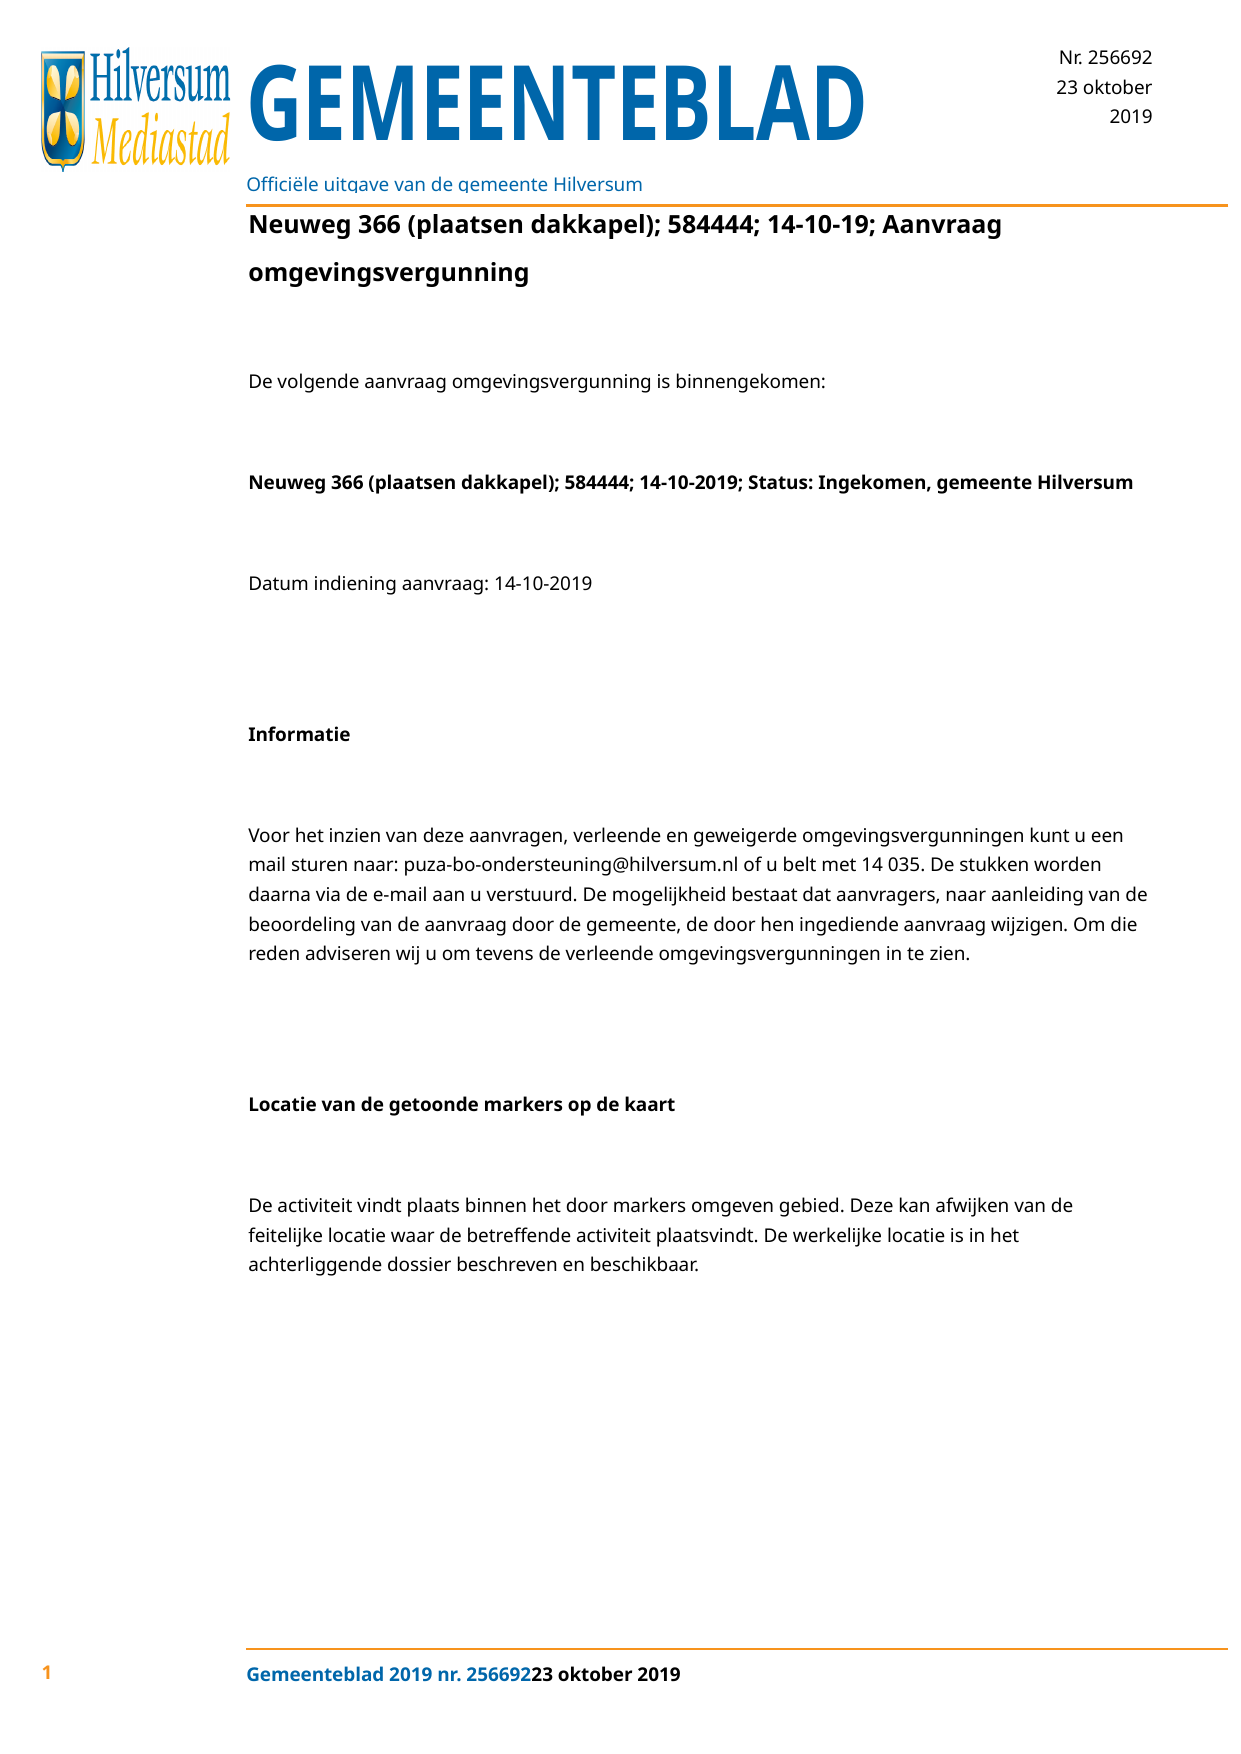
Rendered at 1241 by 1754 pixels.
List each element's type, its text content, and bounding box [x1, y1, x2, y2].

text Neuweg 366 (plaatsen dakkapel); 584444; 14-10-2019; Status: Ingekomen, gemeente Hilversum [248, 469, 1152, 495]
text De activiteit vindt plaats binnen het door markers omgeven gebied. Deze kan afwijken van de feitelijke locatie waar de betreffende activiteit plaatsvindt. De werkelijke locatie is in het achterliggende dossier beschreven en beschikbaar. [248, 1192, 1152, 1277]
text Neuweg 366 (plaatsen dakkapel); 584444; 14-10-19; Aanvraag omgevingsvergunning [248, 207, 1152, 288]
text Voor het inzien van deze aanvragen, verleende en geweigerde omgevingsvergunningen kunt u een mail sturen naar: puza-bo-ondersteuning@hilversum.nl of u belt met 14 035. De stukken worden daarna via de e-mail aan u verstuurd. De mogelijkheid bestaat dat aanvragers, naar aanleiding van de beoordeling van de aanvraag door de gemeente, de door hen ingediende aanvraag wijzigen. Om die reden adviseren wij u om tevens de verleende omgevingsvergunningen in te zien. [248, 822, 1152, 966]
text Informatie [248, 721, 1152, 747]
text De volgende aanvraag omgevingsvergunning is binnengekomen: [248, 368, 1152, 394]
text Datum indiening aanvraag: 14-10-2019 [248, 570, 1152, 596]
text Locatie van de getoonde markers op de kaart [248, 1092, 1152, 1117]
picture [41, 47, 231, 172]
